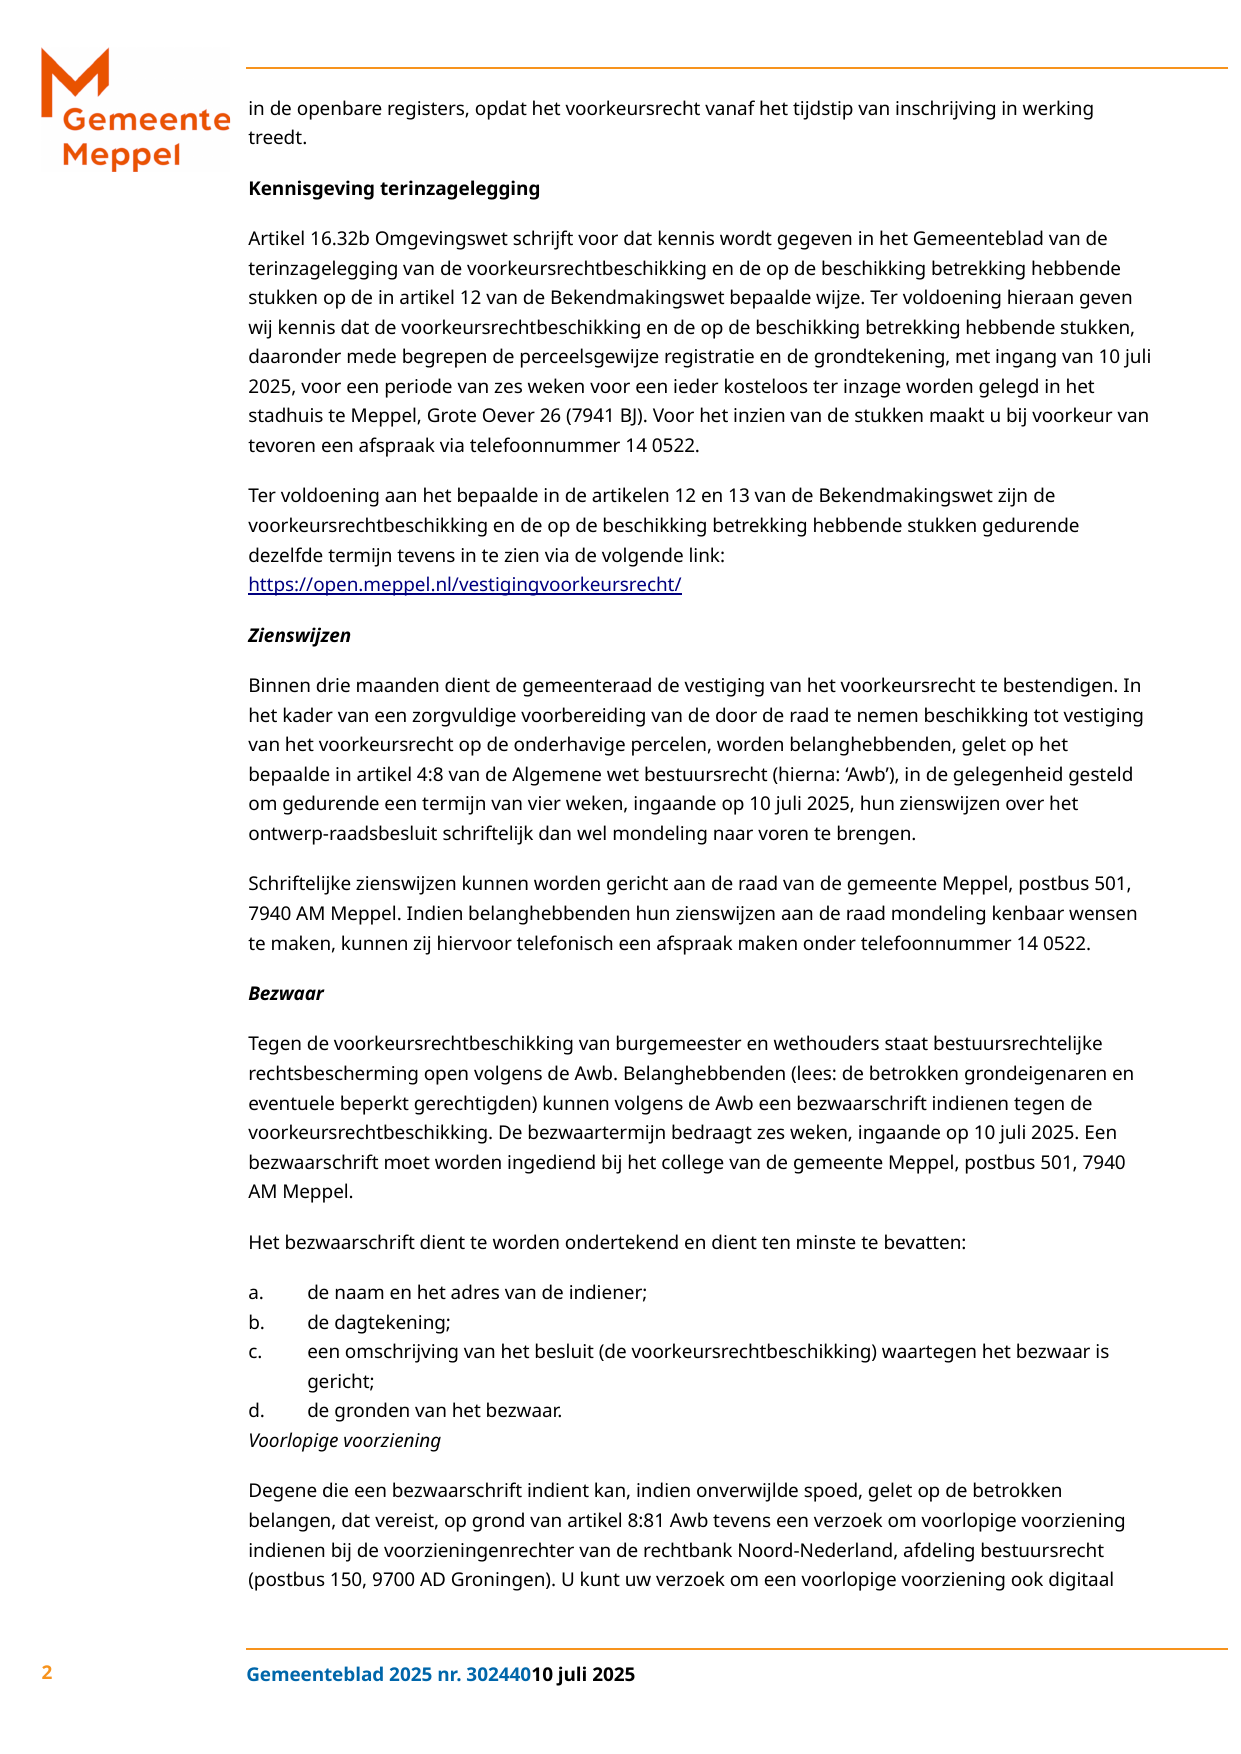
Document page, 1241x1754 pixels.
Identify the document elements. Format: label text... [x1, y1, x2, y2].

text Tegen de voorkeursrechtbeschikking van burgemeester en wethouders staat bestuursrechtelijke rechtsbescherming open volgens de Awb. Belanghebbenden (lees: de betrokken grondeigenaren en eventuele beperkt gerechtigden) kunnen volgens de Awb een bezwaarschrift indienen tegen de voorkeursrechtbeschikking. De bezwaartermijn bedraagt zes weken, ingaande op 10 juli 2025. Een bezwaarschrift moet worden ingediend bij het college van de gemeente Meppel, postbus 501, 7940 AM Meppel. [248, 1031, 1152, 1204]
text Degene die een bezwaarschrift indient kan, indien onverwijlde spoed, gelet op de betrokken belangen, dat vereist, op grond van artikel 8:81 Awb tevens een verzoek om voorlopige voorziening indienen bij de voorzieningenrechter van de rechtbank Noord-Nederland, afdeling bestuursrecht (postbus 150, 9700 AD Groningen). U kunt uw verzoek om een voorlopige voorziening ook digitaal [248, 1478, 1152, 1592]
text in de openbare registers, opdat het voorkeursrecht vanaf het tijdstip van inschrijving in werking treedt. [248, 95, 1152, 150]
list de gronden van het bezwaar. [248, 1398, 1152, 1423]
list de dagtekening; [248, 1309, 1152, 1335]
text Binnen drie maanden dient de gemeenteraad de vestiging van het voorkeursrecht te bestendigen. In het kader van een zorgvuldige voorbereiding van de door de raad te nemen beschikking tot vestiging van het voorkeursrecht op de onderhavige percelen, worden belanghebbenden, gelet op het bepaalde in artikel 4:8 van de Algemene wet bestuursrecht (hierna: ‘Awb’), in de gelegenheid gesteld om gedurende een termijn van vier weken, ingaande op 10 juli 2025, hun zienswijzen over het ontwerp-raadsbesluit schriftelijk dan wel mondeling naar voren te brengen. [248, 672, 1152, 846]
text Artikel 16.32b Omgevingswet schrijft voor dat kennis wordt gegeven in het Gemeenteblad van de terinzagelegging van de voorkeursrechtbeschikking en de op de beschikking betrekking hebbende stukken op de in artikel 12 van de Bekendmakingswet bepaalde wijze. Ter voldoening hieraan geven wij kennis dat de voorkeursrechtbeschikking en de op de beschikking betrekking hebbende stukken, daaronder mede begrepen de perceelsgewijze registratie en de grondtekening, met ingang van 10 juli 2025, voor een periode van zes weken voor een ieder kosteloos ter inzage worden gelegd in het stadhuis te Meppel, Grote Oever 26 (7941 BJ). Voor het inzien van de stukken maakt u bij voorkeur van tevoren een afspraak via telefoonnummer 14 0522. [248, 225, 1152, 458]
text Schriftelijke zienswijzen kunnen worden gericht aan de raad van de gemeente Meppel, postbus 501, 7940 AM Meppel. Indien belanghebbenden hun zienswijzen aan de raad mondeling kenbaar wensen te maken, kunnen zij hiervoor telefonisch een afspraak maken onder telefoonnummer 14 0522. [248, 871, 1152, 956]
list een omschrijving van het besluit (de voorkeursrechtbeschikking) waartegen het bezwaar is gericht; [248, 1338, 1152, 1394]
text Kennisgeving terinzagelegging [248, 175, 1152, 201]
text Bezwaar [248, 980, 1152, 1006]
list de naam en het adres van de indiener; [248, 1279, 1152, 1305]
text Zienswijzen [248, 622, 1152, 648]
picture [41, 47, 231, 172]
text Het bezwaarschrift dient te worden ondertekend en dient ten minste te bevatten: [248, 1229, 1152, 1255]
text Voorlopige voorziening [248, 1427, 1152, 1453]
text Ter voldoening aan het bepaalde in de artikelen 12 en 13 van de Bekendmakingswet zijn de voorkeursrechtbeschikking en de op de beschikking betrekking hebbende stukken gedurende dezelfde termijn tevens in te zien via de volgende link: https://open.meppel.nl/vestigingvoorkeursrecht/ [248, 483, 1152, 597]
